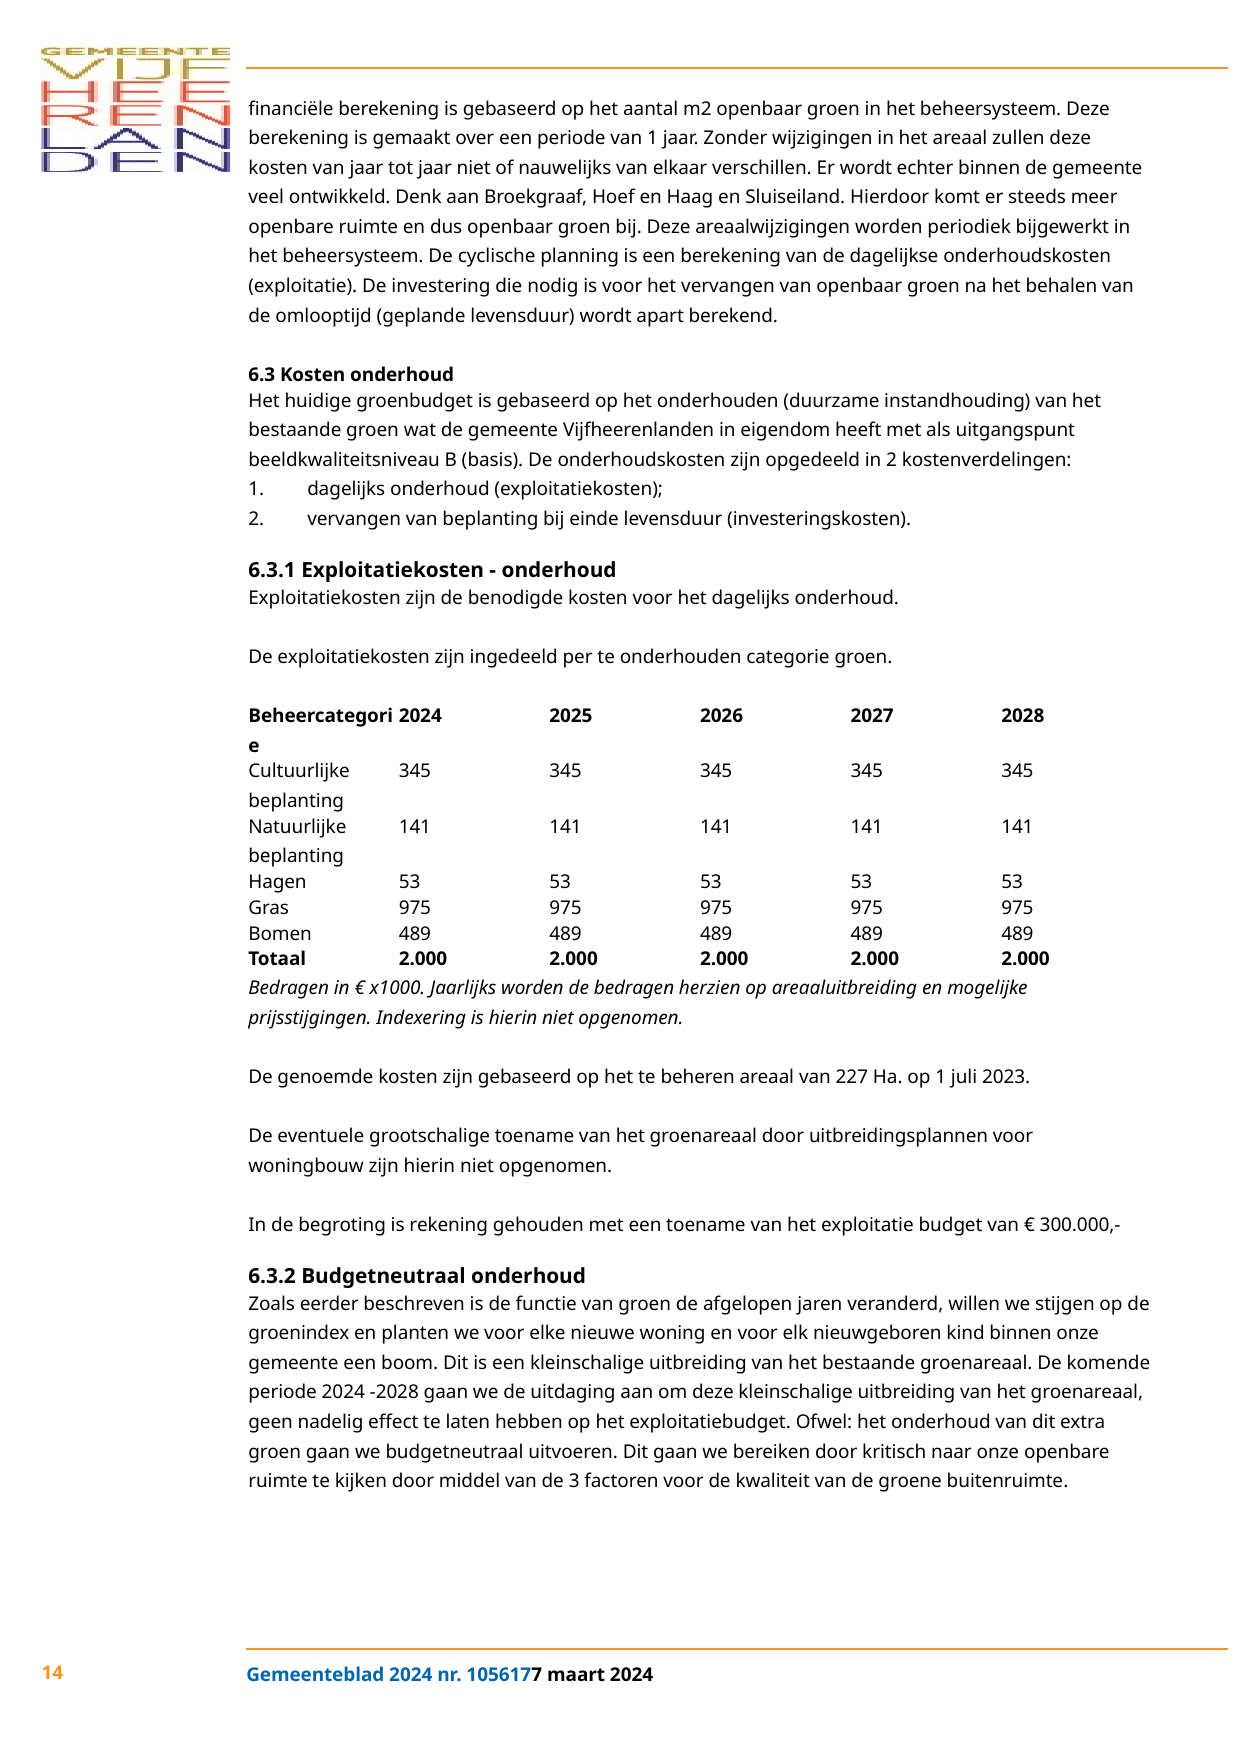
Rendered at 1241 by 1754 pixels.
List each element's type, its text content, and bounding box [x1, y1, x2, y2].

table_cell Natuurlijke beplanting [248, 813, 398, 868]
table_cell 53 [549, 868, 700, 894]
table_cell Bomen [248, 920, 398, 946]
table_cell 2.000 [850, 946, 1001, 971]
text Exploitatiekosten zijn de benodigde kosten voor het dagelijks onderhoud. [248, 584, 1152, 610]
table_cell Gras [248, 894, 398, 920]
table_cell 975 [1001, 894, 1152, 920]
table_cell 53 [1001, 868, 1152, 894]
table_cell 345 [399, 758, 549, 813]
table_header 2027 [850, 703, 1001, 758]
table_cell 345 [700, 758, 850, 813]
table_cell 53 [700, 868, 850, 894]
text 6.3.2 Budgetneutraal onderhoud [248, 1262, 1152, 1290]
table_cell 2.000 [549, 946, 700, 971]
text Zoals eerder beschreven is de functie van groen de afgelopen jaren veranderd, willen we stijgen op de groenindex en planten we voor elke nieuwe woning en voor elk nieuwgeboren kind binnen onze gemeente een boom. Dit is een kleinschalige uitbreiding van het bestaande groenareaal. De komende periode 2024 -2028 gaan we de uitdaging aan om deze kleinschalige uitbreiding van het groenareaal, geen nadelig effect te laten hebben op het exploitatiebudget. Ofwel: het onderhoud van dit extra groen gaan we budgetneutraal uitvoeren. Dit gaan we bereiken door kritisch naar onze openbare ruimte te kijken door middel van de 3 factoren voor de kwaliteit van de groene buitenruimte. [248, 1290, 1152, 1493]
text De genoemde kosten zijn gebaseerd op het te beheren areaal van 227 Ha. op 1 juli 2023. [248, 1063, 1152, 1089]
table_cell 975 [700, 894, 850, 920]
table_cell 141 [700, 813, 850, 868]
table_cell 2.000 [700, 946, 850, 971]
table_cell 345 [850, 758, 1001, 813]
text De exploitatiekosten zijn ingedeeld per te onderhouden categorie groen. [248, 643, 1152, 669]
table_cell 489 [700, 920, 850, 946]
table_header 2026 [700, 703, 850, 758]
text Bedragen in € x1000. Jaarlijks worden de bedragen herzien op areaaluitbreiding en mogelijke prijsstijgingen. Indexering is hierin niet opgenomen. [248, 974, 1152, 1030]
table_header 2025 [549, 703, 700, 758]
table_header 2028 [1001, 703, 1152, 758]
table_cell 489 [549, 920, 700, 946]
table_cell 141 [549, 813, 700, 868]
table_cell 489 [399, 920, 549, 946]
text In de begroting is rekening gehouden met een toename van het exploitatie budget van € 300.000,- [248, 1211, 1152, 1237]
list dagelijks onderhoud (exploitatiekosten); [248, 476, 1152, 501]
table_cell 489 [850, 920, 1001, 946]
table_cell Totaal [248, 946, 398, 971]
table_cell 53 [399, 868, 549, 894]
table_cell 141 [399, 813, 549, 868]
table_cell 975 [850, 894, 1001, 920]
table_cell 345 [1001, 758, 1152, 813]
text 6.3 Kosten onderhoud [248, 361, 1152, 387]
table_cell 2.000 [1001, 946, 1152, 971]
table_cell Hagen [248, 868, 398, 894]
table_cell 975 [399, 894, 549, 920]
table_cell 345 [549, 758, 700, 813]
table_header Beheercategorie [248, 703, 398, 758]
picture [41, 47, 231, 172]
table_cell 975 [549, 894, 700, 920]
list vervangen van beplanting bij einde levensduur (investeringskosten). [248, 505, 1152, 531]
text financiële berekening is gebaseerd op het aantal m2 openbaar groen in het beheersysteem. Deze berekening is gemaakt over een periode van 1 jaar. Zonder wijzigingen in het areaal zullen deze kosten van jaar tot jaar niet of nauwelijks van elkaar verschillen. Er wordt echter binnen de gemeente veel ontwikkeld. Denk aan Broekgraaf, Hoef en Haag en Sluiseiland. Hierdoor komt er steeds meer openbare ruimte en dus openbaar groen bij. Deze areaalwijzigingen worden periodiek bijgewerkt in het beheersysteem. De cyclische planning is een berekening van de dagelijkse onderhoudskosten (exploitatie). De investering die nodig is voor het vervangen van openbaar groen na het behalen van de omlooptijd (geplande levensduur) wordt apart berekend. [248, 95, 1152, 328]
table_cell 2.000 [399, 946, 549, 971]
text Het huidige groenbudget is gebaseerd op het onderhouden (duurzame instandhouding) van het bestaande groen wat de gemeente Vijfheerenlanden in eigendom heeft met als uitgangspunt beeldkwaliteitsniveau B (basis). De onderhoudskosten zijn opgedeeld in 2 kostenverdelingen: [248, 387, 1152, 472]
table_cell 53 [850, 868, 1001, 894]
table_cell 141 [850, 813, 1001, 868]
text 6.3.1 Exploitatiekosten - onderhoud [248, 556, 1152, 584]
text De eventuele grootschalige toename van het groenareaal door uitbreidingsplannen voor woningbouw zijn hierin niet opgenomen. [248, 1122, 1152, 1178]
table_header 2024 [399, 703, 549, 758]
table_cell Cultuurlijke beplanting [248, 758, 398, 813]
table_cell 141 [1001, 813, 1152, 868]
table_cell 489 [1001, 920, 1152, 946]
